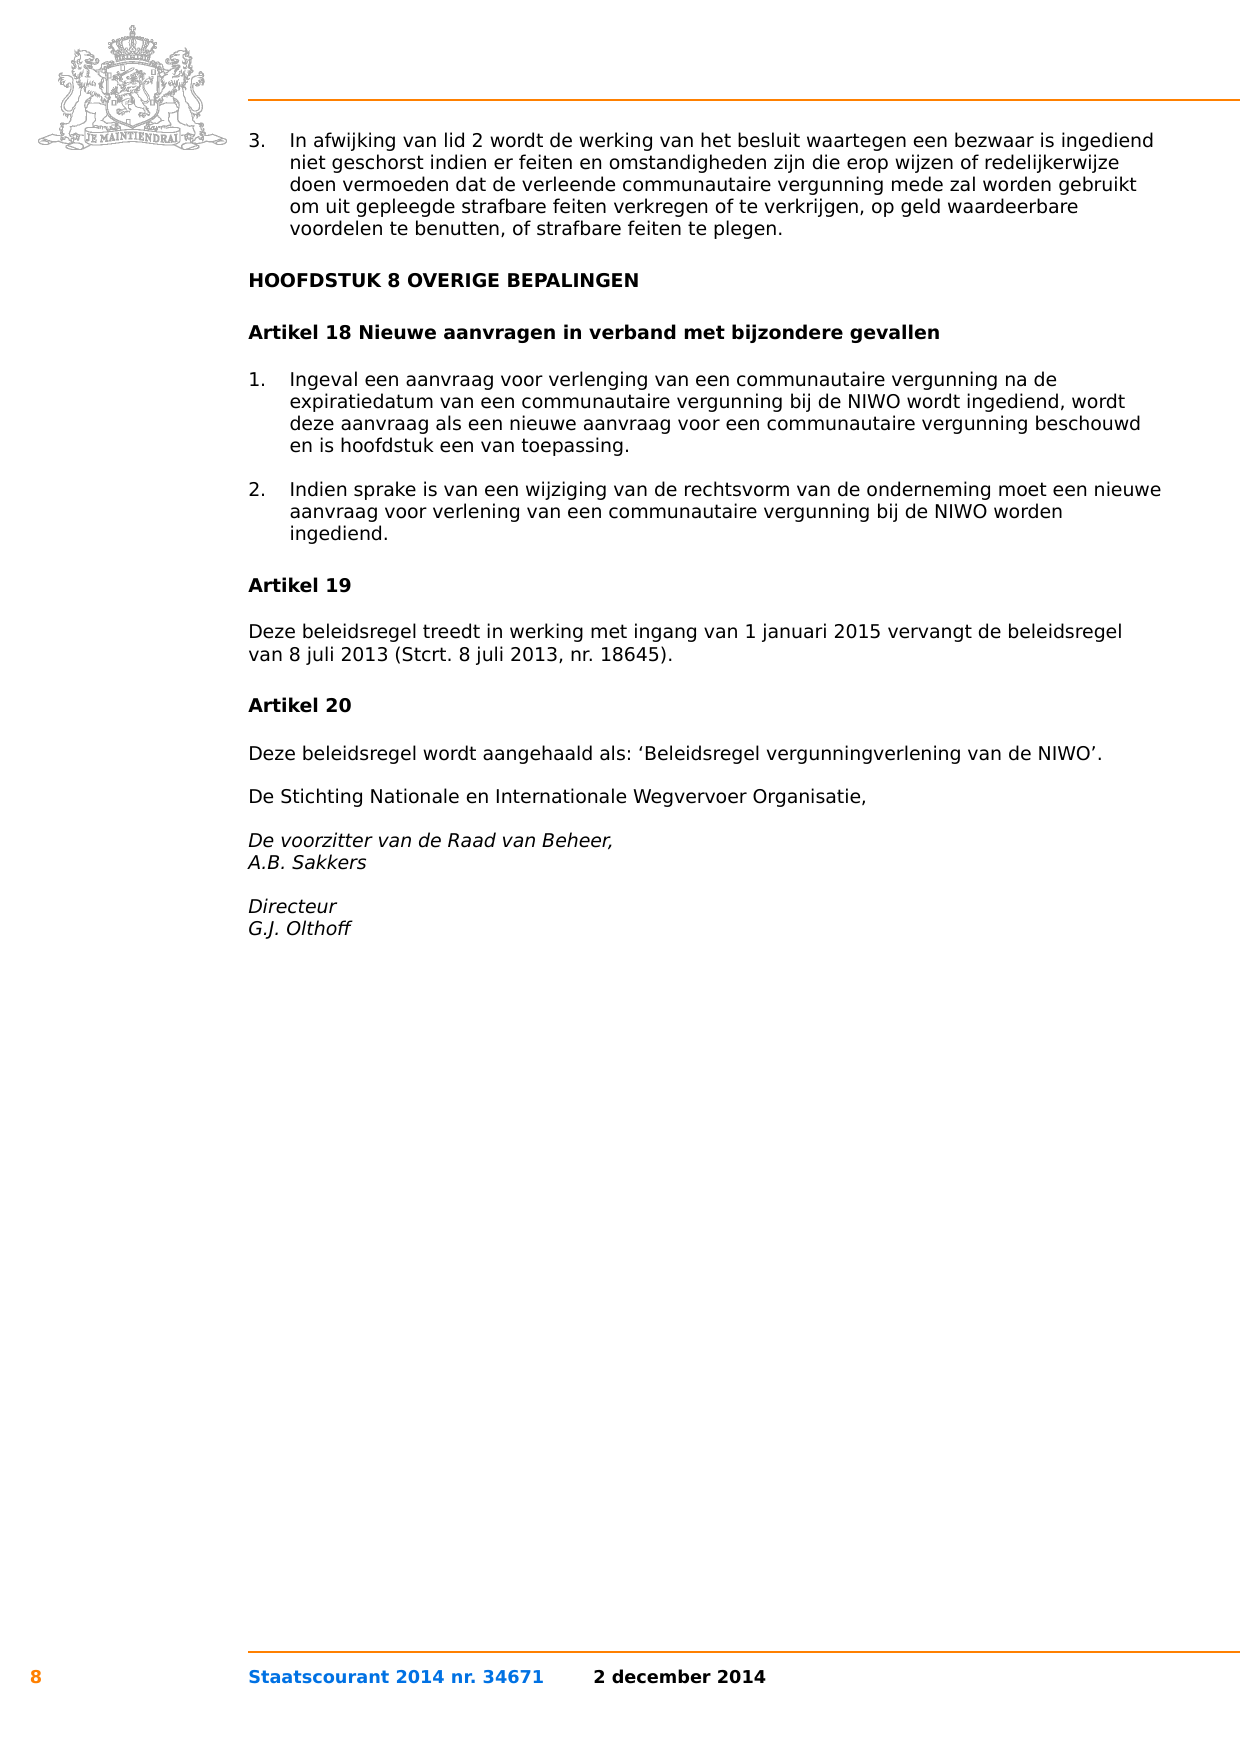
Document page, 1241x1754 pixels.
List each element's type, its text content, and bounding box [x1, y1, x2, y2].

subtitle Artikel 19 [248, 574, 1163, 596]
text De Stichting Nationale en Internationale Wegvervoer Organisatie, [248, 786, 1163, 808]
text Directeur G.J. Olthoff [248, 896, 1163, 940]
text 3. In afwijking van lid 2 wordt de werking van het besluit waartegen een bezwaar is ingediend niet geschorst indien er feiten en omstandigheden zijn die erop wijzen of redelijkerwijze doen vermoeden dat de verleende communautaire vergunning mede zal worden gebruikt om uit gepleegde strafbare feiten verkregen of te verkrijgen, op geld waardeerbare voordelen te benutten, of strafbare feiten te plegen. [248, 130, 1163, 240]
subtitle Artikel 18 Nieuwe aanvragen in verband met bijzondere gevallen [248, 322, 1163, 344]
text De voorzitter van de Raad van Beheer, A.B. Sakkers [248, 830, 1163, 874]
subtitle Artikel 20 [248, 695, 1163, 717]
text 2. Indien sprake is van een wijziging van de rechtsvorm van de onderneming moet een nieuwe aanvraag voor verlening van een communautaire vergunning bij de NIWO worden ingediend. [248, 478, 1163, 544]
picture [38, 25, 227, 150]
text 1. Ingeval een aanvraag voor verlenging van een communautaire vergunning na de expiratiedatum van een communautaire vergunning bij de NIWO wordt ingediend, wordt deze aanvraag als een nieuwe aanvraag voor een communautaire vergunning beschouwd en is hoofdstuk een van toepassing. [248, 369, 1163, 457]
subtitle HOOFDSTUK 8 OVERIGE BEPALINGEN [248, 270, 1163, 292]
text Deze beleidsregel treedt in werking met ingang van 1 januari 2015 vervangt de beleidsregel van 8 juli 2013 (Stcrt. 8 juli 2013, nr. 18645). [248, 621, 1163, 665]
text Deze beleidsregel wordt aangehaald als: ‘Beleidsregel vergunningverlening van de NIWO’. [248, 742, 1163, 764]
